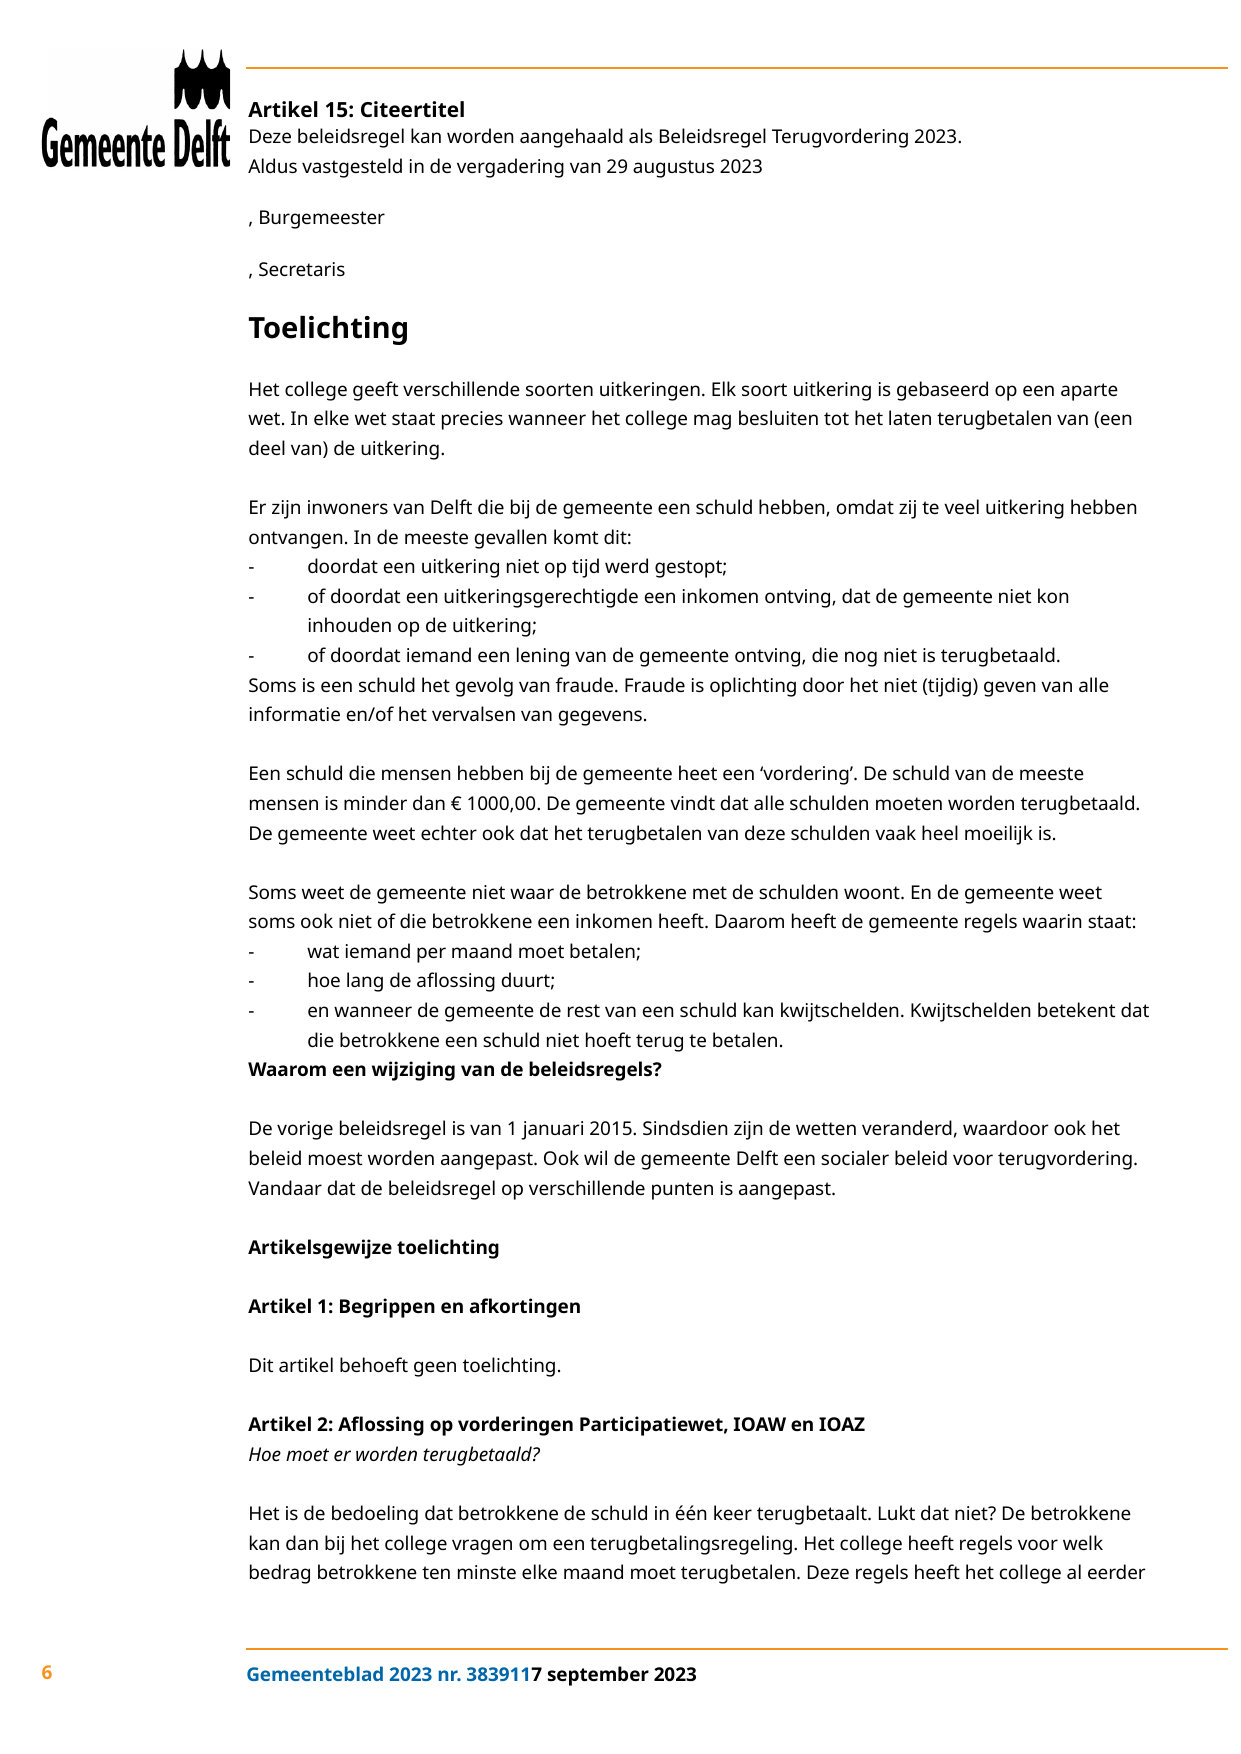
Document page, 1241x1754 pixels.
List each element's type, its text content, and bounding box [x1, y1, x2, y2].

text De vorige beleidsregel is van 1 januari 2015. Sindsdien zijn de wetten veranderd, waardoor ook het beleid moest worden aangepast. Ook wil de gemeente Delft een socialer beleid voor terugvordering. Vandaar dat de beleidsregel op verschillende punten is aangepast. [248, 1116, 1152, 1201]
text Artikel 2: Aflossing op vorderingen Participatiewet, IOAW en IOAZ [248, 1411, 1152, 1437]
text Soms is een schuld het gevolg van fraude. Fraude is oplichting door het niet (tijdig) geven van alle informatie en/of het vervalsen van gegevens. [248, 672, 1152, 727]
list en wanneer de gemeente de rest van een schuld kan kwijtschelden. Kwijtschelden betekent dat die betrokkene een schuld niet hoeft terug te betalen. [248, 997, 1152, 1053]
text Hoe moet er worden terugbetaald? [248, 1441, 1152, 1467]
text Soms weet de gemeente niet waar de betrokkene met de schulden woont. En de gemeente weet soms ook niet of die betrokkene een inkomen heeft. Daarom heeft de gemeente regels waarin staat: [248, 879, 1152, 934]
list wat iemand per maand moet betalen; [248, 938, 1152, 964]
text Er zijn inwoners van Delft die bij de gemeente een schuld hebben, omdat zij te veel uitkering hebben ontvangen. In de meeste gevallen komt dit: [248, 494, 1152, 550]
text Het college geeft verschillende soorten uitkeringen. Elk soort uitkering is gebaseerd op een aparte wet. In elke wet staat precies wanneer het college mag besluiten tot het laten terugbetalen van (een deel van) de uitkering. [248, 376, 1152, 461]
text , Burgemeester [248, 204, 1152, 230]
text Deze beleidsregel kan worden aangehaald als Beleidsregel Terugvordering 2023. [248, 123, 1152, 149]
text Toelichting [248, 307, 1152, 347]
text Artikel 15: Citeertitel [248, 95, 1152, 123]
text Dit artikel behoeft geen toelichting. [248, 1352, 1152, 1378]
text Het is de bedoeling dat betrokkene de schuld in één keer terugbetaalt. Lukt dat niet? De betrokkene kan dan bij het college vragen om een terugbetalingsregeling. Het college heeft regels voor welk bedrag betrokkene ten minste elke maand moet terugbetalen. Deze regels heeft het college al eerder [248, 1500, 1152, 1585]
list of doordat een uitkeringsgerechtigde een inkomen ontving, dat de gemeente niet kon inhouden op de uitkering; [248, 583, 1152, 638]
text Artikel 1: Begrippen en afkortingen [248, 1293, 1152, 1319]
text Artikelsgewijze toelichting [248, 1234, 1152, 1260]
picture [41, 47, 231, 172]
list of doordat iemand een lening van de gemeente ontving, die nog niet is terugbetaald. [248, 642, 1152, 668]
text Een schuld die mensen hebben bij de gemeente heet een ‘vordering’. De schuld van de meeste mensen is minder dan € 1000,00. De gemeente vindt dat alle schulden moeten worden terugbetaald. De gemeente weet echter ook dat het terugbetalen van deze schulden vaak heel moeilijk is. [248, 761, 1152, 846]
text , Secretaris [248, 256, 1152, 281]
text Aldus vastgesteld in de vergadering van 29 augustus 2023 [248, 153, 1152, 178]
list doordat een uitkering niet op tijd werd gestopt; [248, 553, 1152, 579]
list hoe lang de aflossing duurt; [248, 968, 1152, 993]
text Waarom een wijziging van de beleidsregels? [248, 1056, 1152, 1082]
